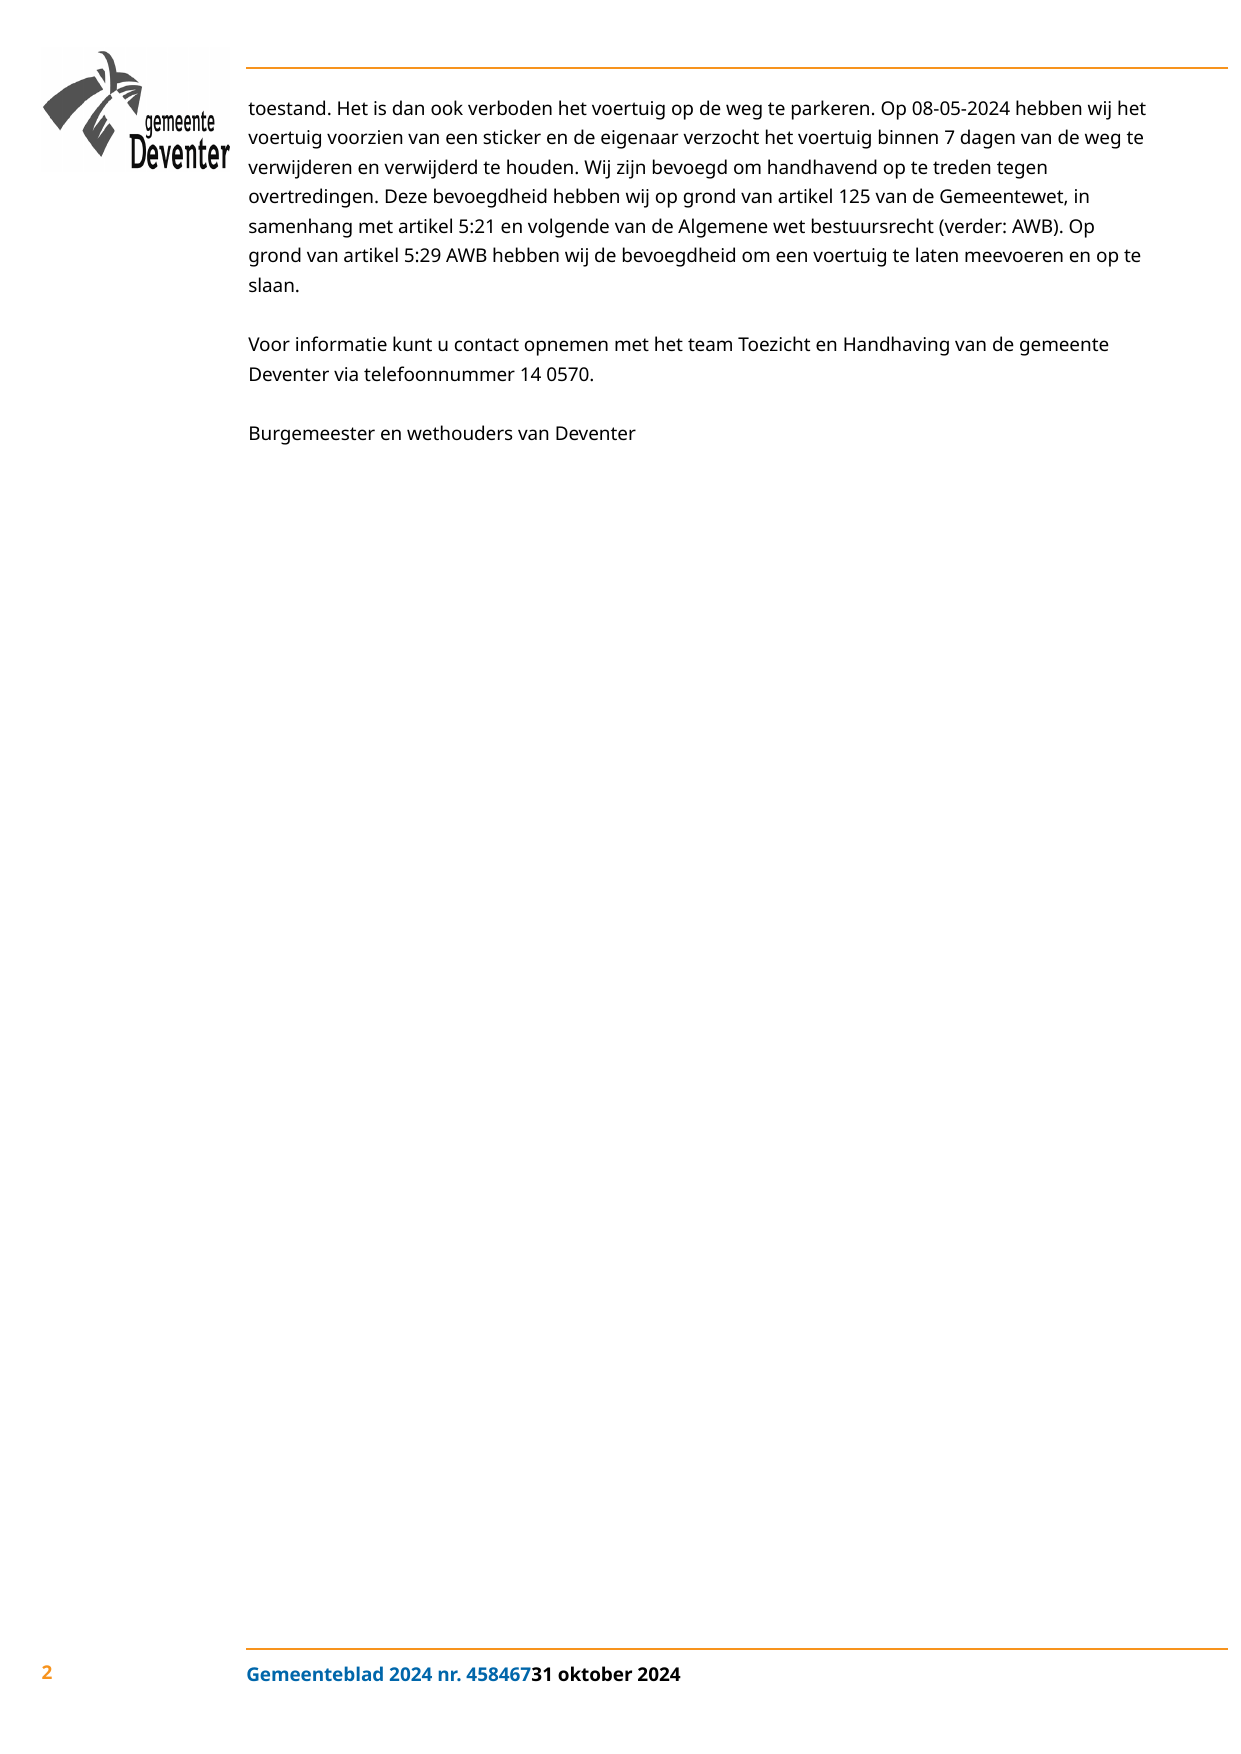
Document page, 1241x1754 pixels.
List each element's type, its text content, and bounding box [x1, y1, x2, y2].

text Burgemeester en wethouders van Deventer [248, 420, 1152, 446]
text toestand. Het is dan ook verboden het voertuig op de weg te parkeren. Op 08-05-2024 hebben wij het voertuig voorzien van een sticker en de eigenaar verzocht het voertuig binnen 7 dagen van de weg te verwijderen en verwijderd te houden. Wij zijn bevoegd om handhavend op te treden tegen overtredingen. Deze bevoegdheid hebben wij op grond van artikel 125 van de Gemeentewet, in samenhang met artikel 5:21 en volgende van de Algemene wet bestuursrecht (verder: AWB). Op grond van artikel 5:29 AWB hebben wij de bevoegdheid om een voertuig te laten meevoeren en op te slaan. [248, 95, 1152, 298]
text Voor informatie kunt u contact opnemen met het team Toezicht en Handhaving van de gemeente Deventer via telefoonnummer 14 0570. [248, 331, 1152, 387]
picture [41, 47, 231, 172]
